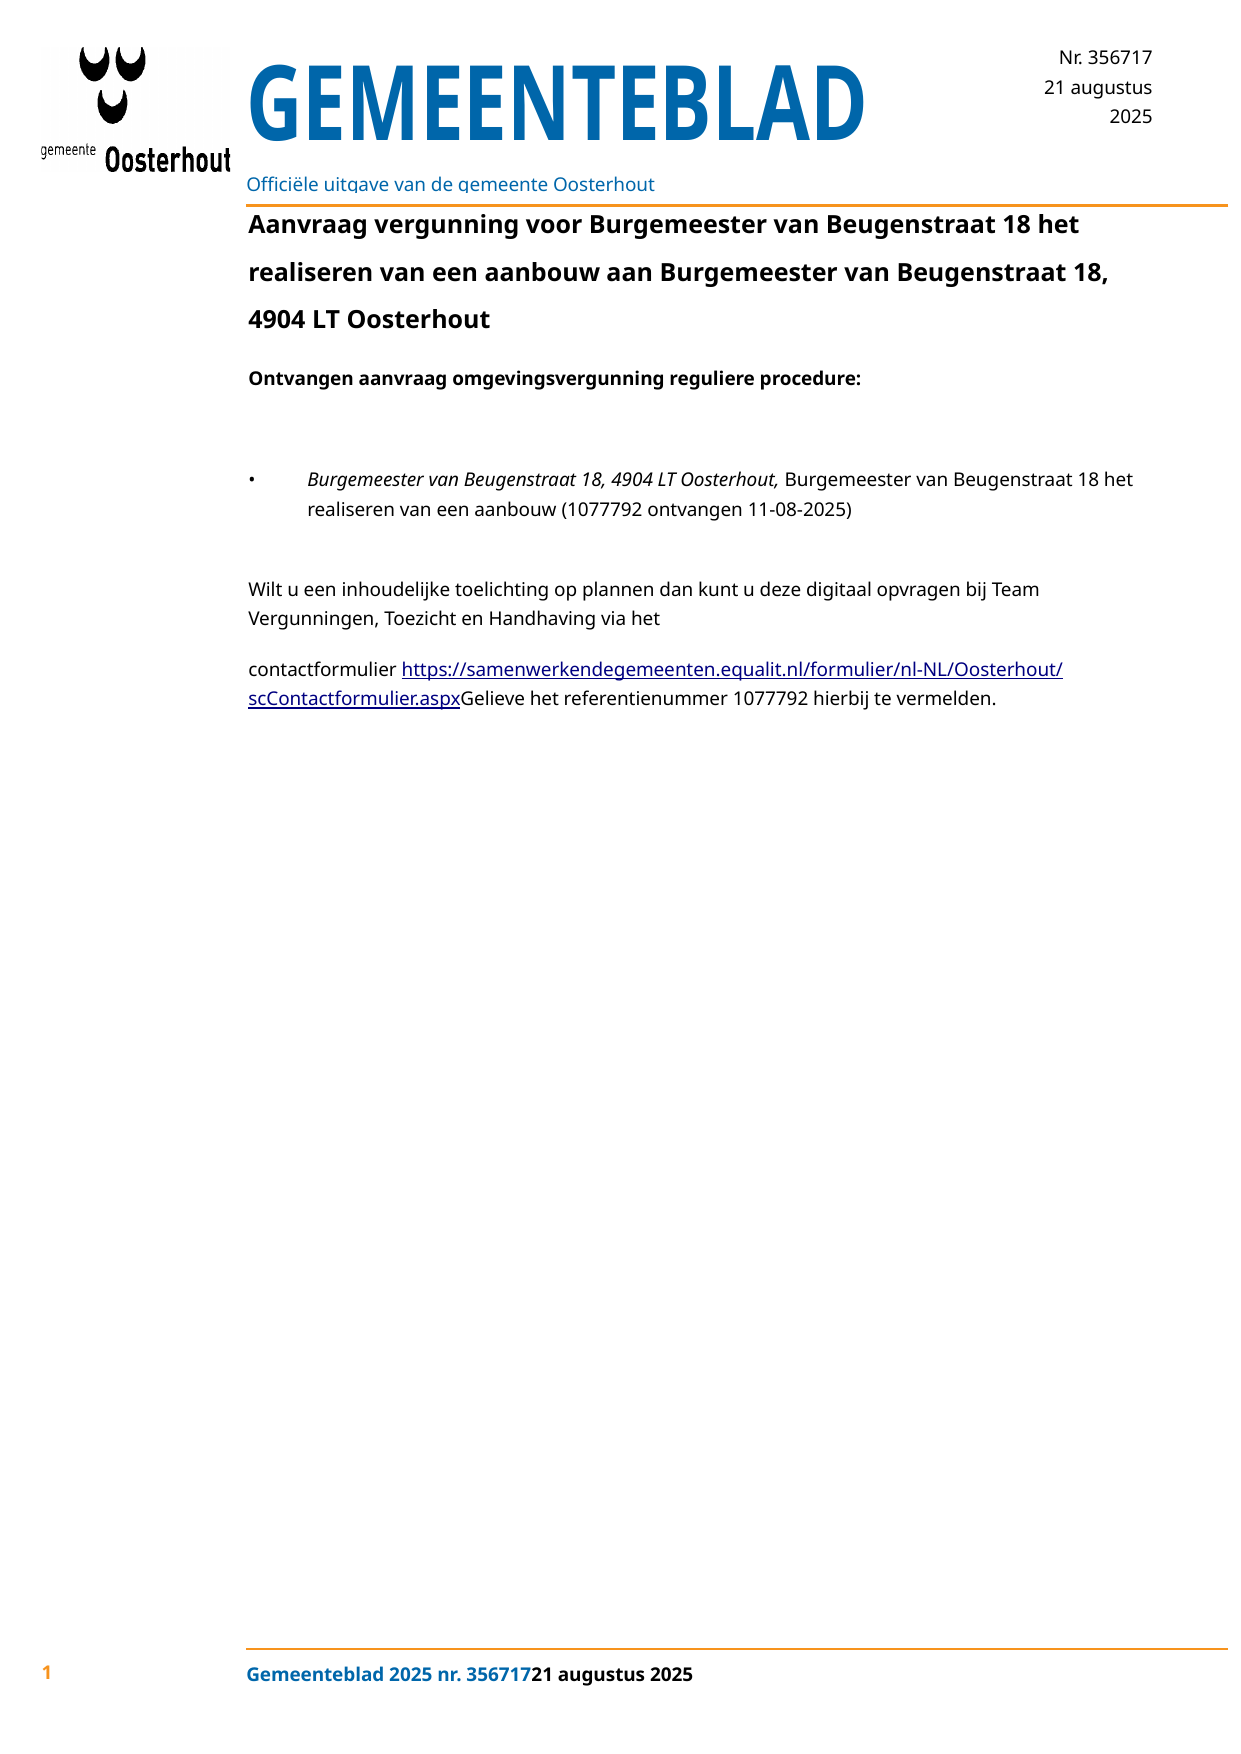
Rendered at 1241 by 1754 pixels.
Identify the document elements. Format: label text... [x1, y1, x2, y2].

list Burgemeester van Beugenstraat 18, 4904 LT Oosterhout, Burgemeester van Beugenstraat 18 het realiseren van een aanbouw (1077792 ontvangen 11-08-2025) [248, 466, 1152, 522]
text Wilt u een inhoudelijke toelichting op plannen dan kunt u deze digitaal opvragen bij Team Vergunningen, Toezicht en Handhaving via het [248, 576, 1152, 631]
text contactformulier https://samenwerkendegemeenten.equalit.nl/formulier/nl-NL/Oosterhout/scContactformulier.aspxGelieve het referentienummer 1077792 hierbij te vermelden. [248, 656, 1152, 711]
text Ontvangen aanvraag omgevingsvergunning reguliere procedure: [248, 366, 1152, 391]
text Aanvraag vergunning voor Burgemeester van Beugenstraat 18 het realiseren van een aanbouw aan Burgemeester van Beugenstraat 18, 4904 LT Oosterhout [248, 207, 1152, 336]
picture [41, 47, 231, 172]
